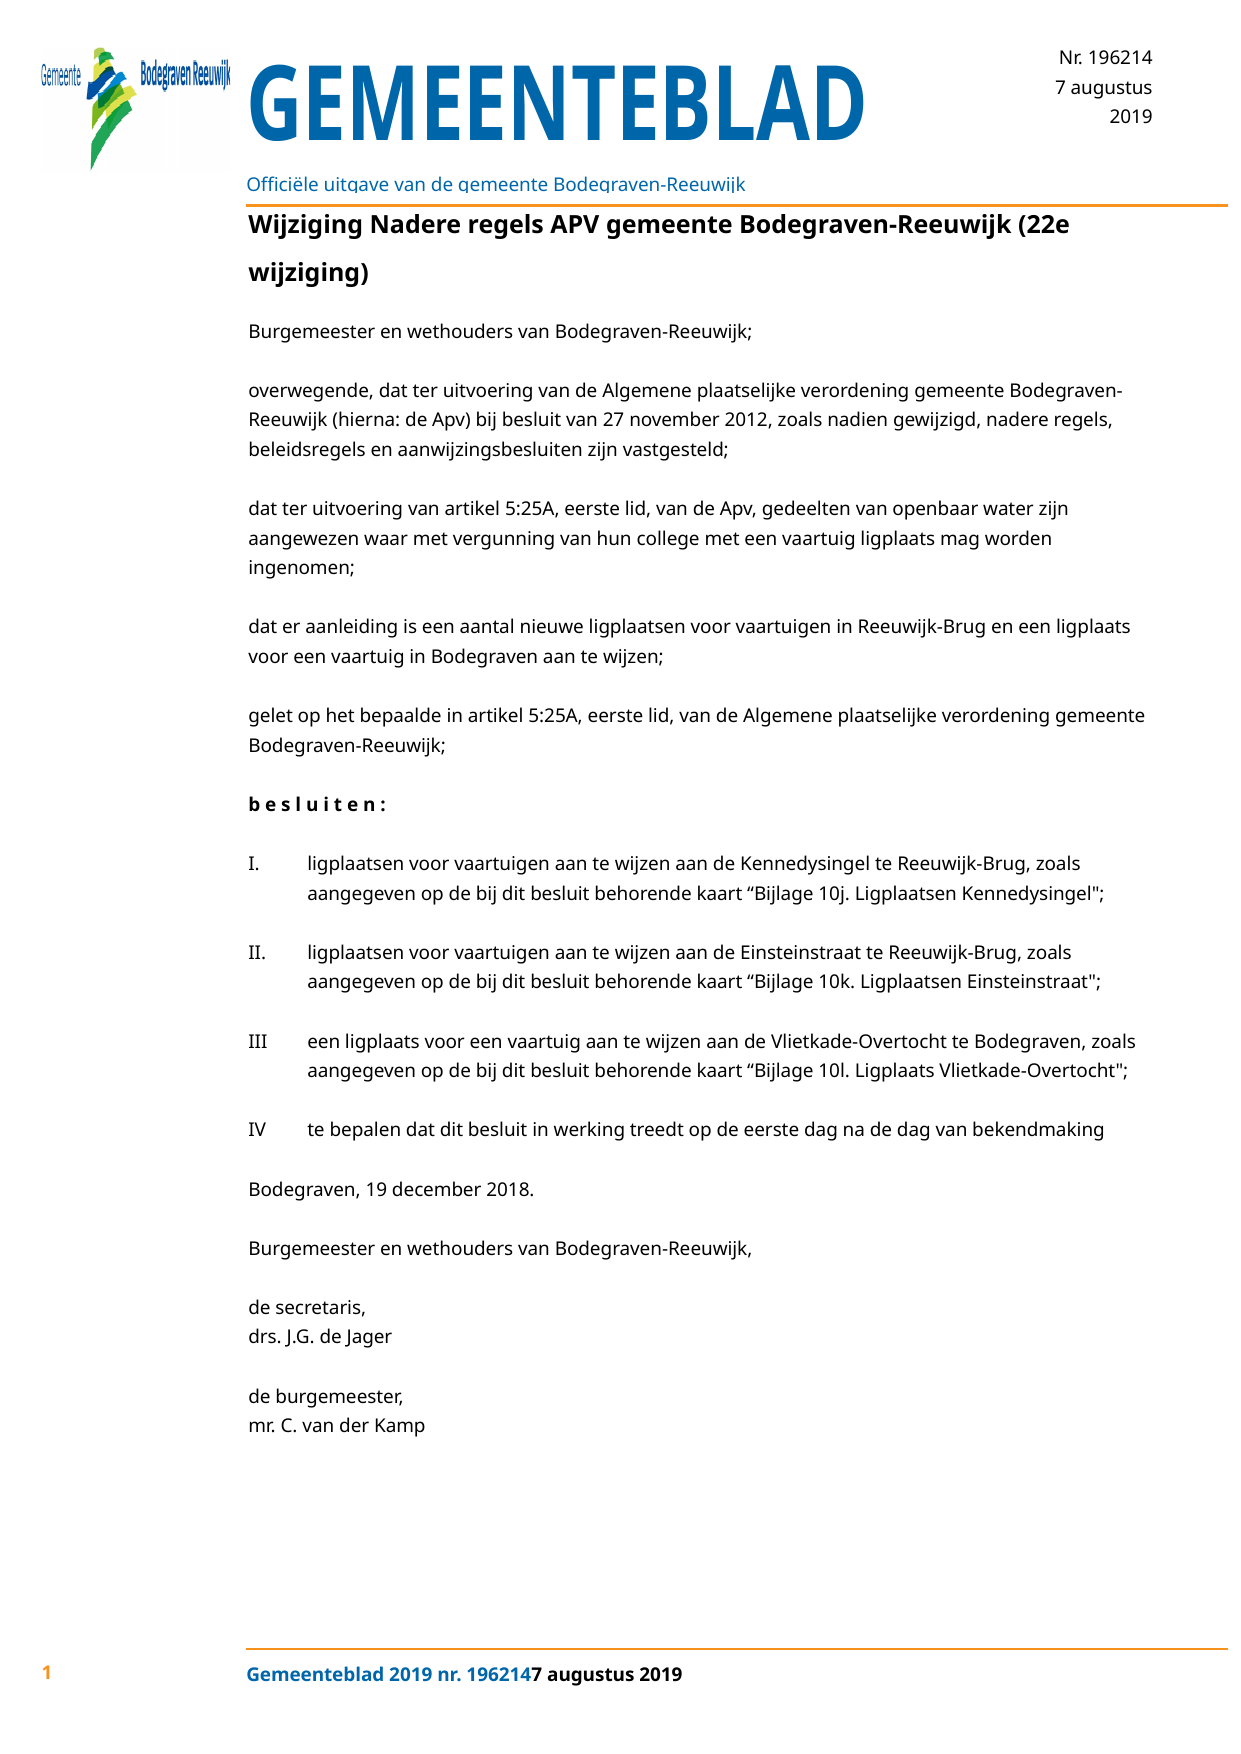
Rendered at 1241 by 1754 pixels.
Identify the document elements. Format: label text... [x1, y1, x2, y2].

picture [41, 47, 231, 172]
text Bodegraven, 19 december 2018. [248, 1176, 1152, 1202]
text drs. J.G. de Jager [248, 1324, 1152, 1349]
text de burgemeester, [248, 1383, 1152, 1409]
text Burgemeester en wethouders van Bodegraven-Reeuwijk; [248, 318, 1152, 344]
list te bepalen dat dit besluit in werking treedt op de eerste dag na de dag van bekendmaking [248, 1117, 1152, 1142]
text dat er aanleiding is een aantal nieuwe ligplaatsen voor vaartuigen in Reeuwijk-Brug en een ligplaats voor een vaartuig in Bodegraven aan te wijzen; [248, 614, 1152, 669]
text mr. C. van der Kamp [248, 1412, 1152, 1438]
text overwegende, dat ter uitvoering van de Algemene plaatselijke verordening gemeente Bodegraven-Reeuwijk (hierna: de Apv) bij besluit van 27 november 2012, zoals nadien gewijzigd, nadere regels, beleidsregels en aanwijzingsbesluiten zijn vastgesteld; [248, 377, 1152, 462]
list ligplaatsen voor vaartuigen aan te wijzen aan de Kennedysingel te Reeuwijk-Brug, zoals aangegeven op de bij dit besluit behorende kaart “Bijlage 10j. Ligplaatsen Kennedysingel"; [248, 850, 1152, 906]
text b e s l u i t e n : [248, 791, 1152, 817]
text dat ter uitvoering van artikel 5:25A, eerste lid, van de Apv, gedeelten van openbaar water zijn aangewezen waar met vergunning van hun college met een vaartuig ligplaats mag worden ingenomen; [248, 495, 1152, 580]
text gelet op het bepaalde in artikel 5:25A, eerste lid, van de Algemene plaatselijke verordening gemeente Bodegraven-Reeuwijk; [248, 702, 1152, 758]
text Burgemeester en wethouders van Bodegraven-Reeuwijk, [248, 1235, 1152, 1261]
text de secretaris, [248, 1294, 1152, 1320]
text Wijziging Nadere regels APV gemeente Bodegraven-Reeuwijk (22e wijziging) [248, 207, 1152, 288]
list een ligplaats voor een vaartuig aan te wijzen aan de Vlietkade-Overtocht te Bodegraven, zoals aangegeven op de bij dit besluit behorende kaart “Bijlage 10l. Ligplaats Vlietkade-Overtocht"; [248, 1028, 1152, 1083]
list ligplaatsen voor vaartuigen aan te wijzen aan de Einsteinstraat te Reeuwijk-Brug, zoals aangegeven op de bij dit besluit behorende kaart “Bijlage 10k. Ligplaatsen Einsteinstraat"; [248, 939, 1152, 994]
